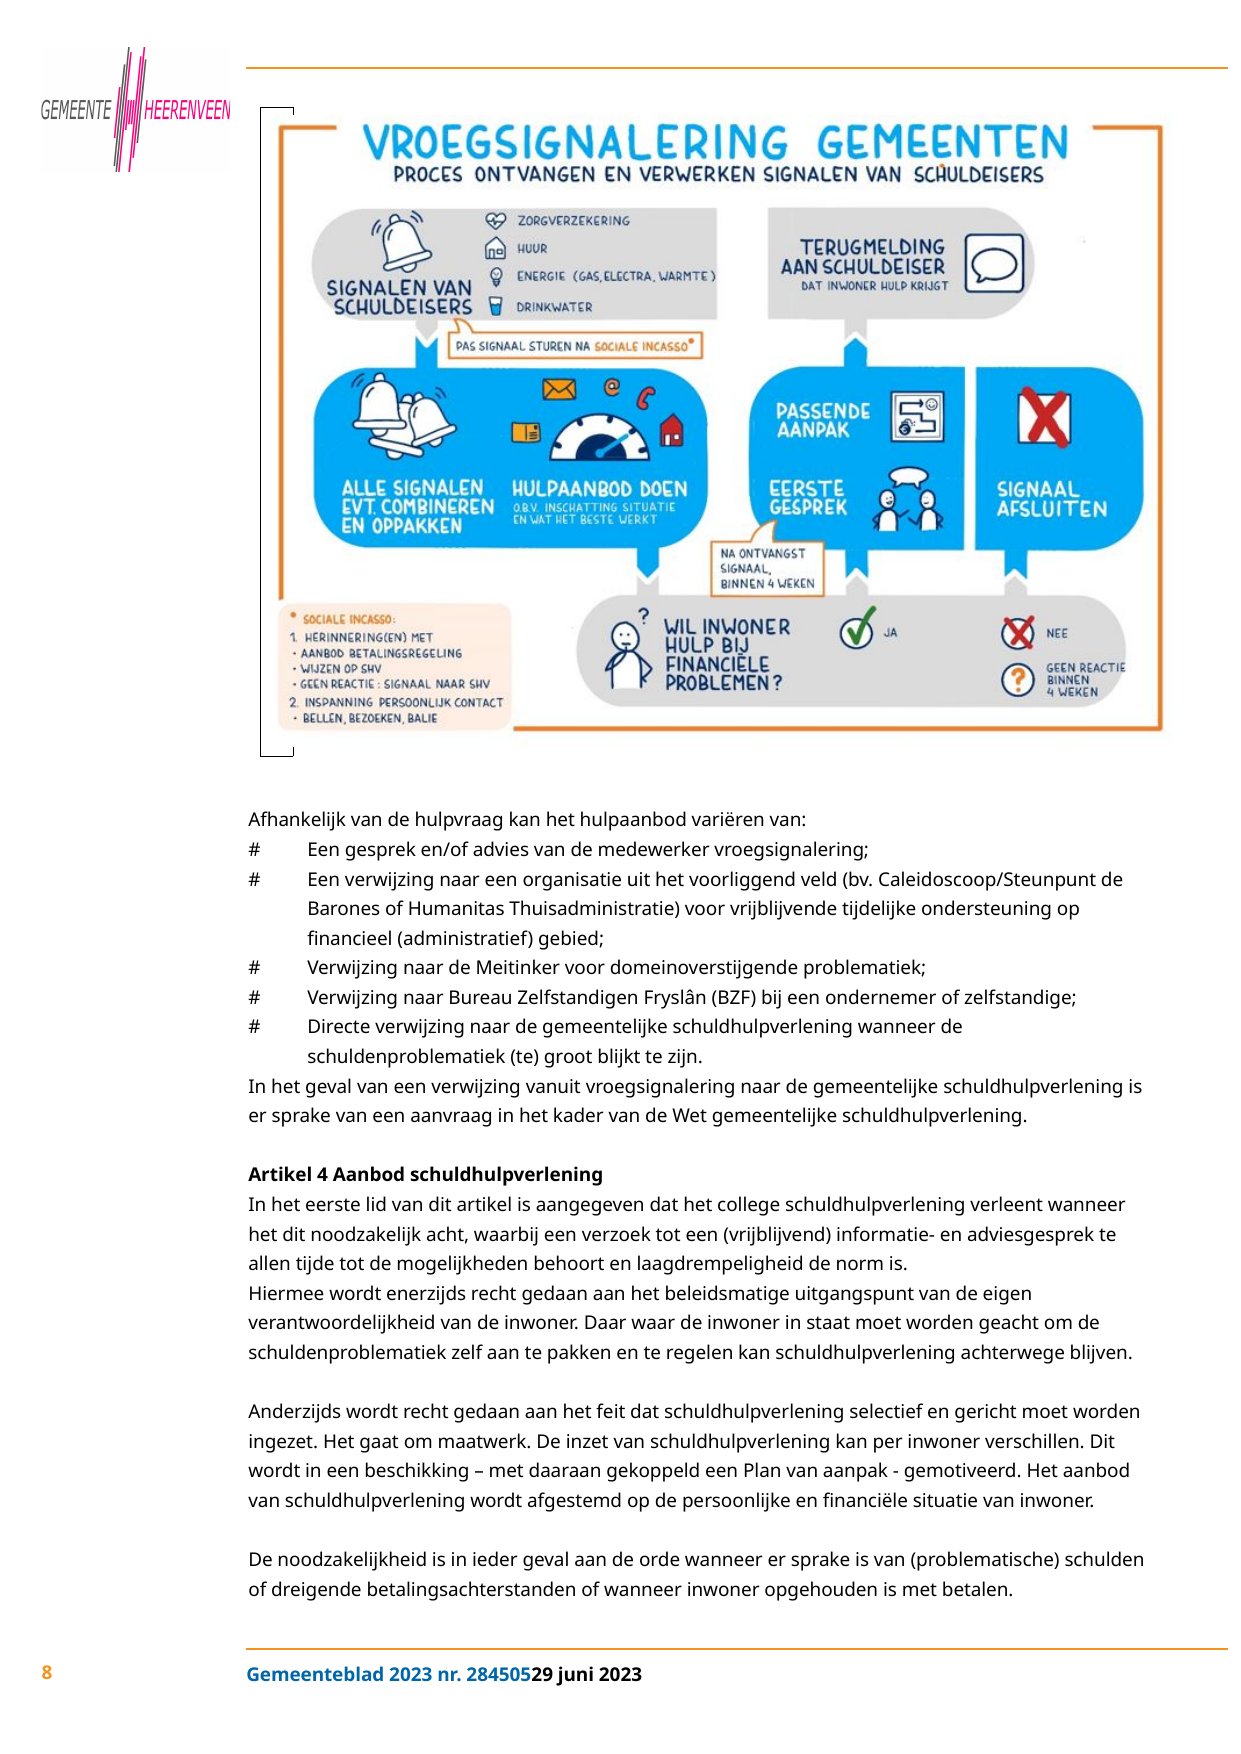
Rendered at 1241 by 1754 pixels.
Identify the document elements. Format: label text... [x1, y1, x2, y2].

text Afhankelijk van de hulpvraag kan het hulpaanbod variëren van: [248, 807, 1152, 832]
text In het eerste lid van dit artikel is aangegeven dat het college schuldhulpverlening verleent wanneer het dit noodzakelijk acht, waarbij een verzoek tot een (vrijblijvend) informatie- en adviesgesprek te allen tijde tot de mogelijkheden behoort en laagdrempeligheid de norm is. [248, 1191, 1152, 1276]
text De noodzakelijkheid is in ieder geval aan de orde wanneer er sprake is van (problematische) schulden of dreigende betalingsachterstanden of wanneer inwoner opgehouden is met betalen. [248, 1546, 1152, 1602]
text Artikel 4 Aanbod schuldhulpverlening [248, 1162, 1152, 1187]
text In het geval van een verwijzing vanuit vroegsignalering naar de gemeentelijke schuldhulpverlening is er sprake van een aanvraag in het kader van de Wet gemeentelijke schuldhulpverlening. [248, 1073, 1152, 1128]
list Verwijzing naar de Meitinker voor domeinoverstijgende problematiek; [248, 954, 1152, 980]
list Een verwijzing naar een organisatie uit het voorliggend veld (bv. Caleidoscoop/Steunpunt de Barones of Humanitas Thuisadministratie) voor vrijblijvende tijdelijke ondersteuning op financieel (administratief) gebied; [248, 866, 1152, 951]
list Verwijzing naar Bureau Zelfstandigen Fryslân (BZF) bij een ondernemer of zelfstandige; [248, 984, 1152, 1010]
list Directe verwijzing naar de gemeentelijke schuldhulpverlening wanneer de schuldenproblematiek (te) groot blijkt te zijn. [248, 1014, 1152, 1069]
text Anderzijds wordt recht gedaan aan het feit dat schuldhulpverlening selectief en gericht moet worden ingezet. Het gaat om maatwerk. De inzet van schuldhulpverlening kan per inwoner verschillen. Dit wordt in een beschikking – met daaraan gekoppeld een Plan van aanpak - gemotiveerd. Het aanbod van schuldhulpverlening wordt afgestemd op de persoonlijke en financiële situatie van inwoner. [248, 1398, 1152, 1513]
list Een gesprek en/of advies van de medewerker vroegsignalering; [248, 836, 1152, 862]
picture [41, 47, 231, 172]
text Hiermee wordt enerzijds recht gedaan aan het beleidsmatige uitgangspunt van de eigen verantwoordelijkheid van de inwoner. Daar waar de inwoner in staat moet worden geacht om de schuldenproblematiek zelf aan te pakken en te regelen kan schuldhulpverlening achterwege blijven. [248, 1280, 1152, 1365]
picture [268, 115, 1173, 747]
